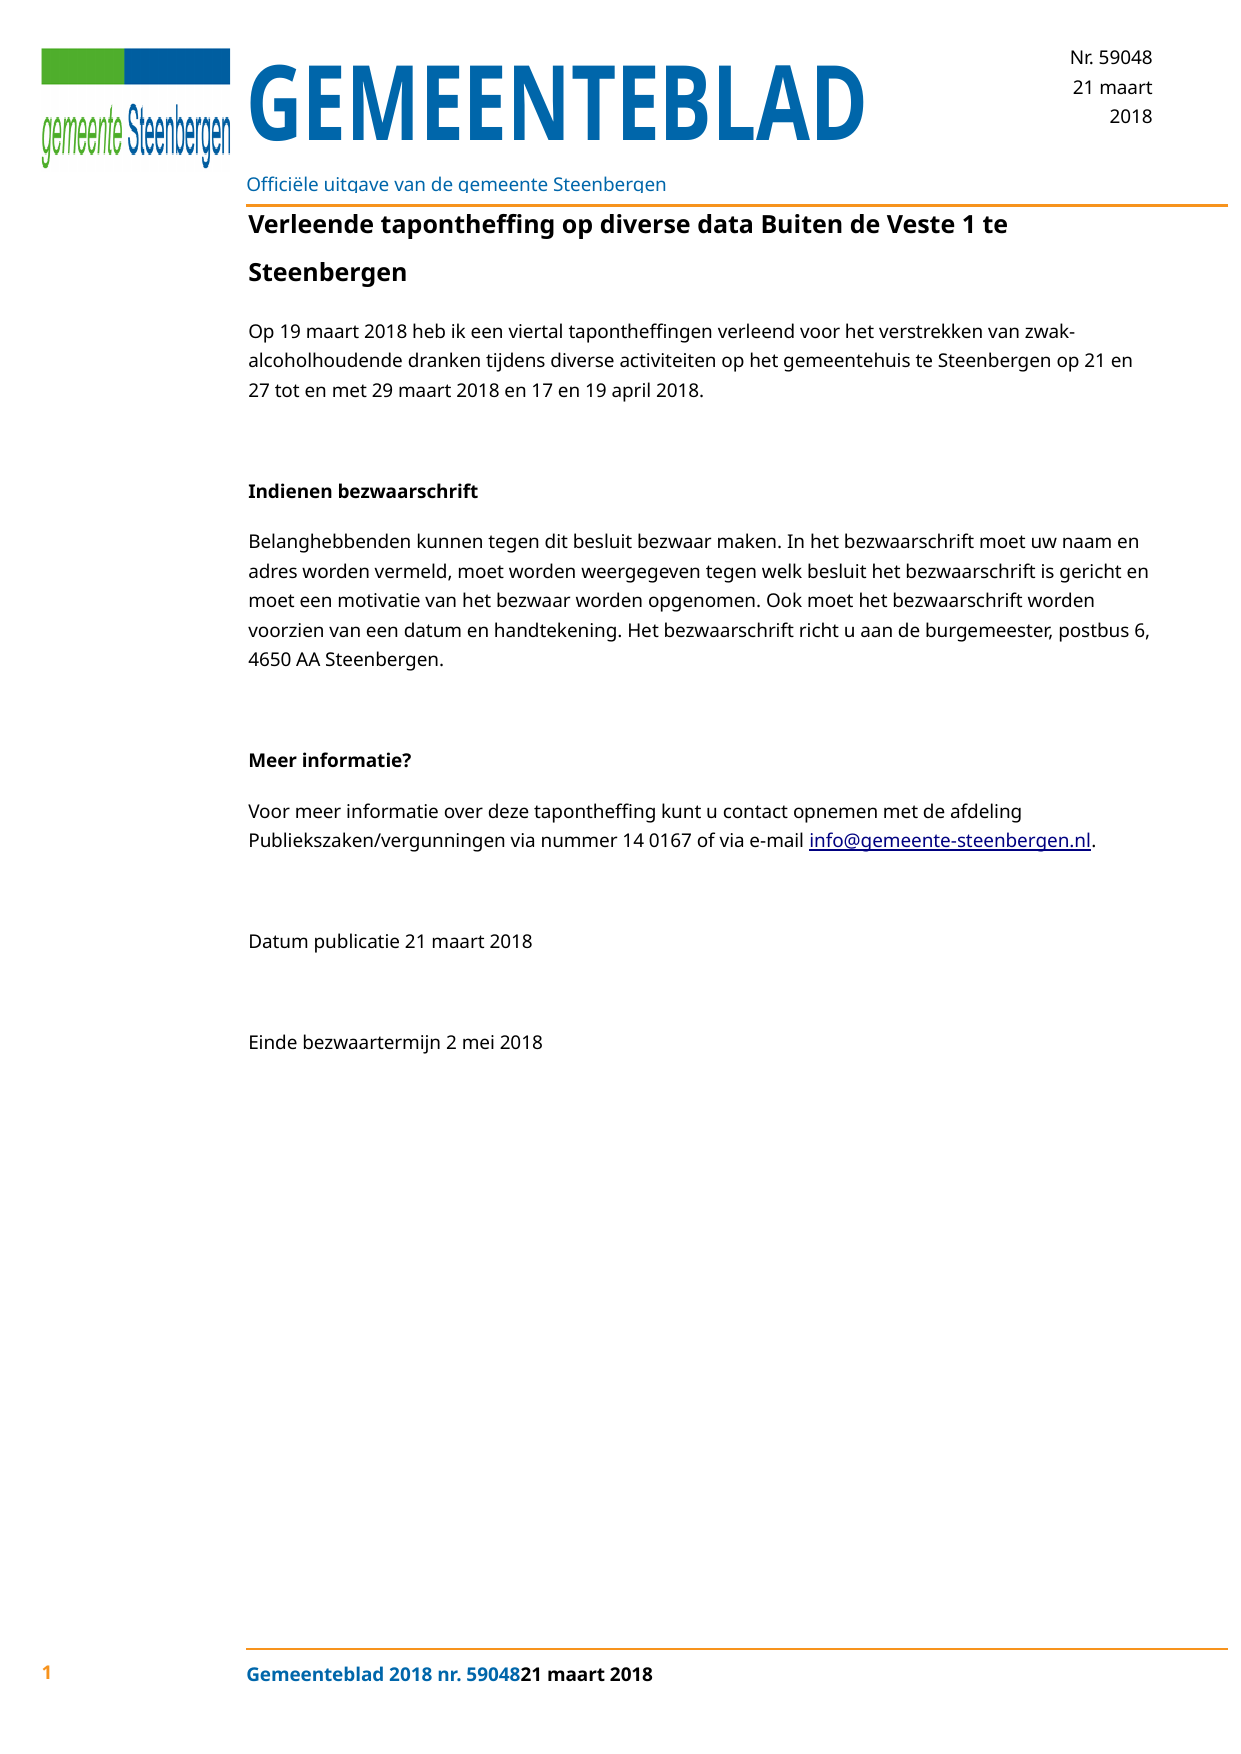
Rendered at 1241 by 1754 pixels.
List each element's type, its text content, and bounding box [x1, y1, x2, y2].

text Verleende tapontheffing op diverse data Buiten de Veste 1 te Steenbergen [248, 207, 1152, 288]
text Indienen bezwaarschrift [248, 478, 1152, 504]
text Op 19 maart 2018 heb ik een viertal tapontheffingen verleend voor het verstrekken van zwak-alcoholhoudende dranken tijdens diverse activiteiten op het gemeentehuis te Steenbergen op 21 en 27 tot en met 29 maart 2018 en 17 en 19 april 2018. [248, 318, 1152, 403]
text Meer informatie? [248, 747, 1152, 773]
text Datum publicatie 21 maart 2018 [248, 928, 1152, 954]
text Belanghebbenden kunnen tegen dit besluit bezwaar maken. In het bezwaarschrift moet uw naam en adres worden vermeld, moet worden weergegeven tegen welk besluit het bezwaarschrift is gericht en moet een motivatie van het bezwaar worden opgenomen. Ook moet het bezwaarschrift worden voorzien van een datum en handtekening. Het bezwaarschrift richt u aan de burgemeester, postbus 6, 4650 AA Steenbergen. [248, 528, 1152, 672]
picture [41, 47, 231, 172]
text Voor meer informatie over deze tapontheffing kunt u contact opnemen met de afdeling Publiekszaken/vergunningen via nummer 14 0167 of via e-mail info@gemeente-steenbergen.nl. [248, 798, 1152, 853]
text Einde bezwaartermijn 2 mei 2018 [248, 1029, 1152, 1055]
